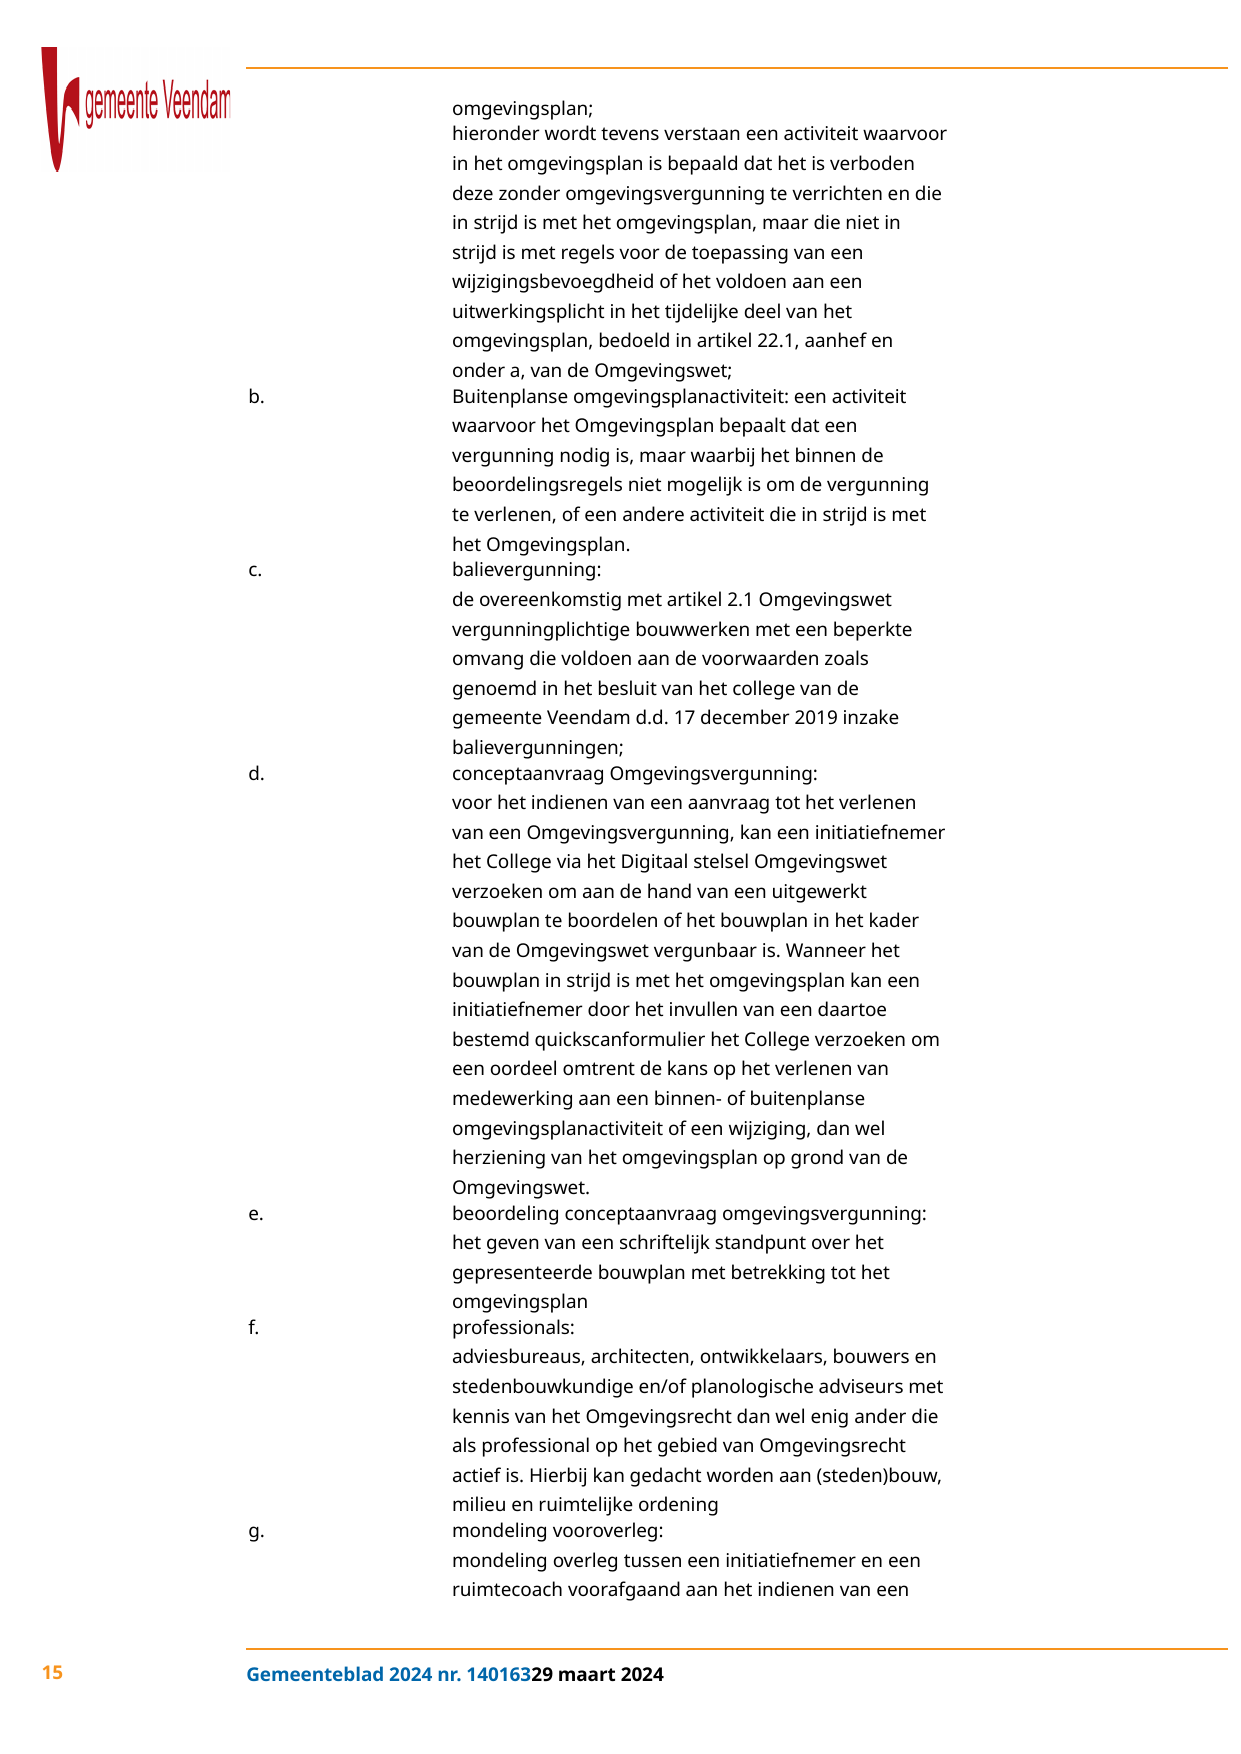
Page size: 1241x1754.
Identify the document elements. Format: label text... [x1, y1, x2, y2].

table_cell f. [248, 1314, 452, 1517]
table_cell d. [248, 760, 452, 1200]
table_cell [948, 557, 1152, 760]
table_cell [948, 1518, 1152, 1602]
table_cell omgevingsplan; [452, 95, 948, 121]
table_cell [948, 1200, 1152, 1314]
table_cell mondeling vooroverleg: mondeling overleg tussen een initiatiefnemer en een ruimtecoach voorafgaand aan het indienen van een [452, 1518, 948, 1602]
table_cell Buitenplanse omgevingsplanactiviteit: een activiteit waarvoor het Omgevingsplan bepaalt dat een vergunning nodig is, maar waarbij het binnen de beoordelingsregels niet mogelijk is om de vergunning te verlenen, of een andere activiteit die in strijd is met het Omgevingsplan. [452, 383, 948, 557]
picture [41, 47, 231, 172]
table_cell e. [248, 1200, 452, 1314]
table_cell [948, 95, 1152, 121]
table_cell [248, 95, 452, 121]
table_cell [948, 383, 1152, 557]
table_cell conceptaanvraag Omgevingsvergunning: voor het indienen van een aanvraag tot het verlenen van een Omgevingsvergunning, kan een initiatiefnemer het College via het Digitaal stelsel Omgevingswet verzoeken om aan de hand van een uitgewerkt bouwplan te boordelen of het bouwplan in het kader van de Omgevingswet vergunbaar is. Wanneer het bouwplan in strijd is met het omgevingsplan kan een initiatiefnemer door het invullen van een daartoe bestemd quickscanformulier het College verzoeken om een oordeel omtrent de kans op het verlenen van medewerking aan een binnen- of buitenplanse omgevingsplanactiviteit of een wijziging, dan wel herziening van het omgevingsplan op grond van de Omgevingswet. [452, 760, 948, 1200]
table_cell hieronder wordt tevens verstaan een activiteit waarvoor in het omgevingsplan is bepaald dat het is verboden deze zonder omgevingsvergunning te verrichten en die in strijd is met het omgevingsplan, maar die niet in strijd is met regels voor de toepassing van een wijzigingsbevoegdheid of het voldoen aan een uitwerkingsplicht in het tijdelijke deel van het omgevingsplan, bedoeld in artikel 22.1, aanhef en onder a, van de Omgevingswet; [452, 121, 948, 383]
table_cell g. [248, 1518, 452, 1602]
table_cell [948, 121, 1152, 383]
table_cell professionals: adviesbureaus, architecten, ontwikkelaars, bouwers en stedenbouwkundige en/of planologische adviseurs met kennis van het Omgevingsrecht dan wel enig ander die als professional op het gebied van Omgevingsrecht actief is. Hierbij kan gedacht worden aan (steden)bouw, milieu en ruimtelijke ordening [452, 1314, 948, 1517]
table_cell c. [248, 557, 452, 760]
table_cell [948, 760, 1152, 1200]
table_cell beoordeling conceptaanvraag omgevingsvergunning: het geven van een schriftelijk standpunt over het gepresenteerde bouwplan met betrekking tot het omgevingsplan [452, 1200, 948, 1314]
table_cell b. [248, 383, 452, 557]
table_cell [948, 1314, 1152, 1517]
table_cell [248, 121, 452, 383]
table_cell balievergunning: de overeenkomstig met artikel 2.1 Omgevingswet vergunningplichtige bouwwerken met een beperkte omvang die voldoen aan de voorwaarden zoals genoemd in het besluit van het college van de gemeente Veendam d.d. 17 december 2019 inzake balievergunningen; [452, 557, 948, 760]
